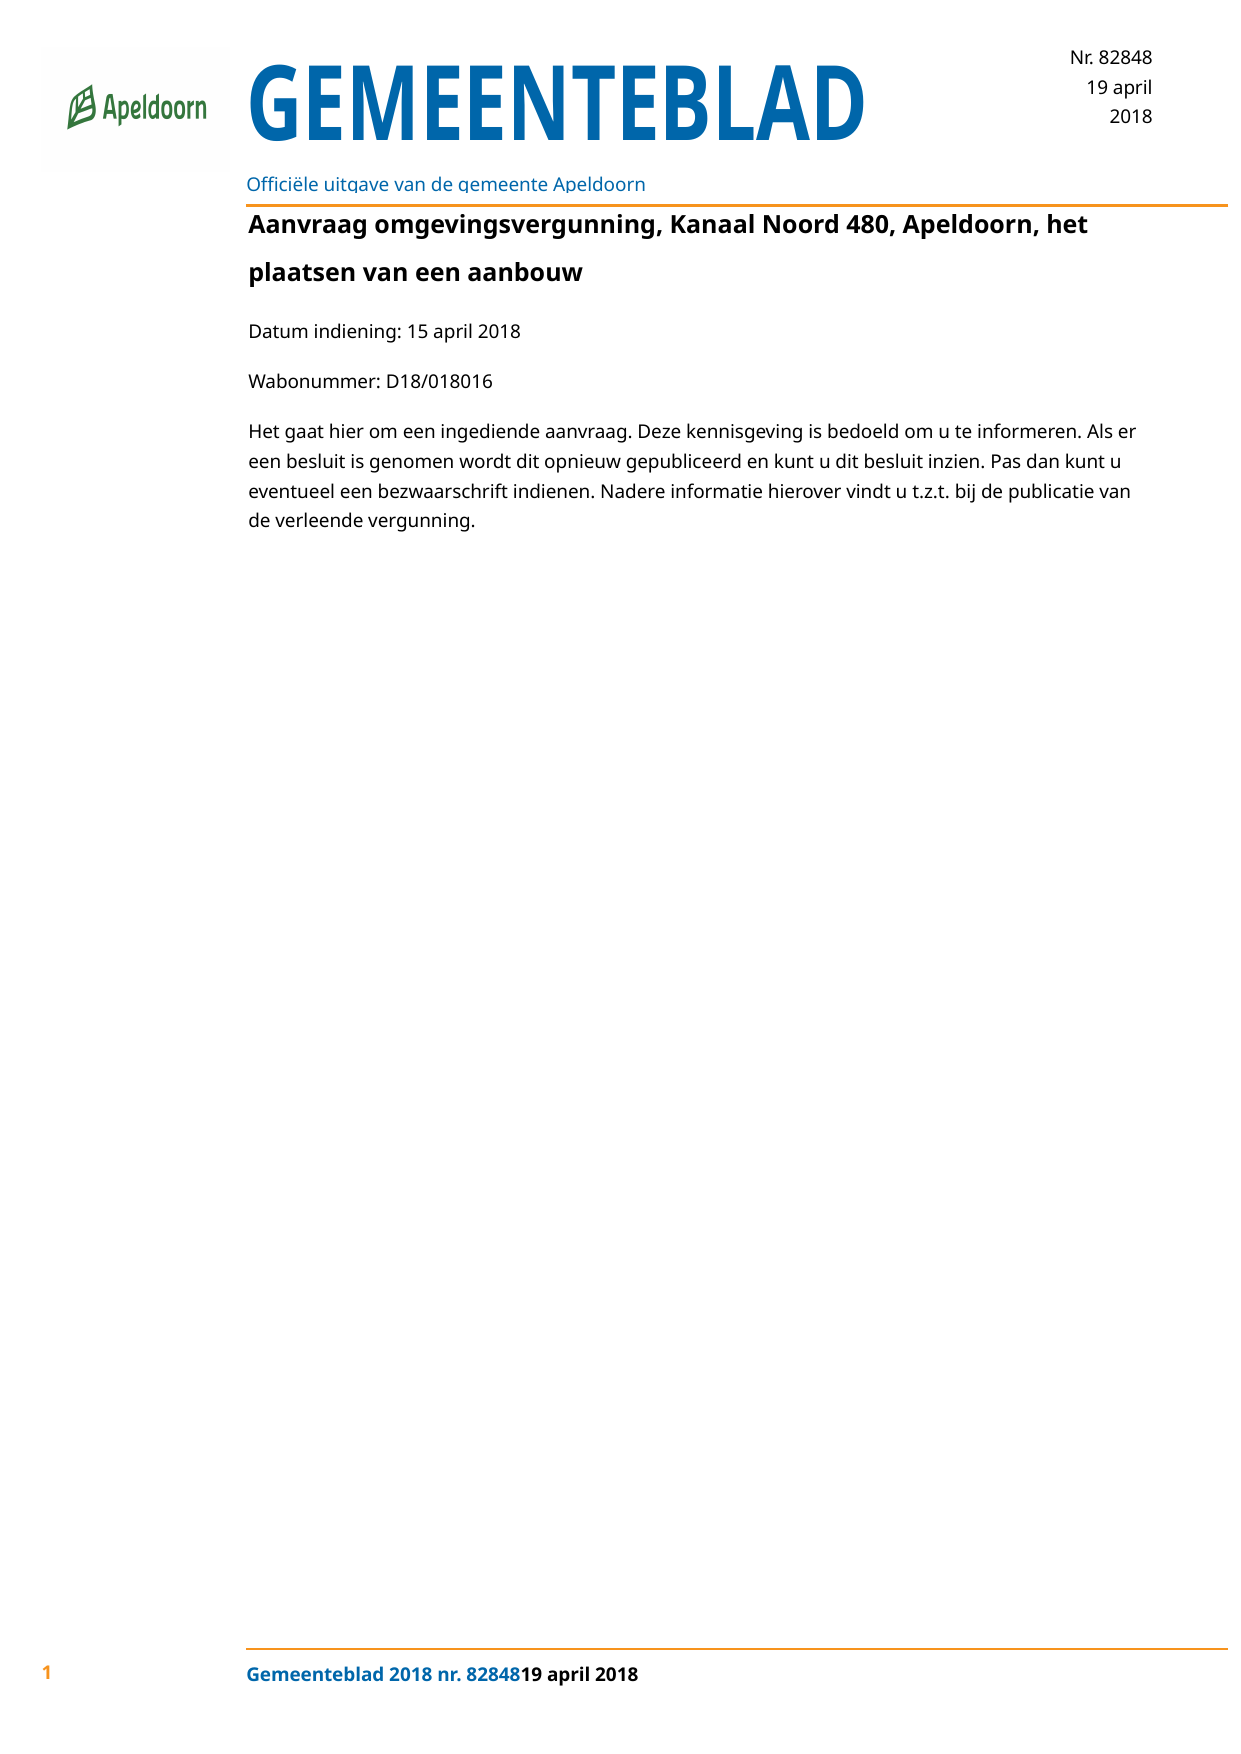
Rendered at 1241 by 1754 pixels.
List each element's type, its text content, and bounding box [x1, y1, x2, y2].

picture [41, 47, 231, 172]
text Wabonummer: D18/018016 [248, 368, 1152, 394]
text Datum indiening: 15 april 2018 [248, 318, 1152, 344]
text Aanvraag omgevingsvergunning, Kanaal Noord 480, Apeldoorn, het plaatsen van een aanbouw [248, 207, 1152, 288]
text Het gaat hier om een ingediende aanvraag. Deze kennisgeving is bedoeld om u te informeren. Als er een besluit is genomen wordt dit opnieuw gepubliceerd en kunt u dit besluit inzien. Pas dan kunt u eventueel een bezwaarschrift indienen. Nadere informatie hierover vindt u t.z.t. bij de publicatie van de verleende vergunning. [248, 419, 1152, 533]
